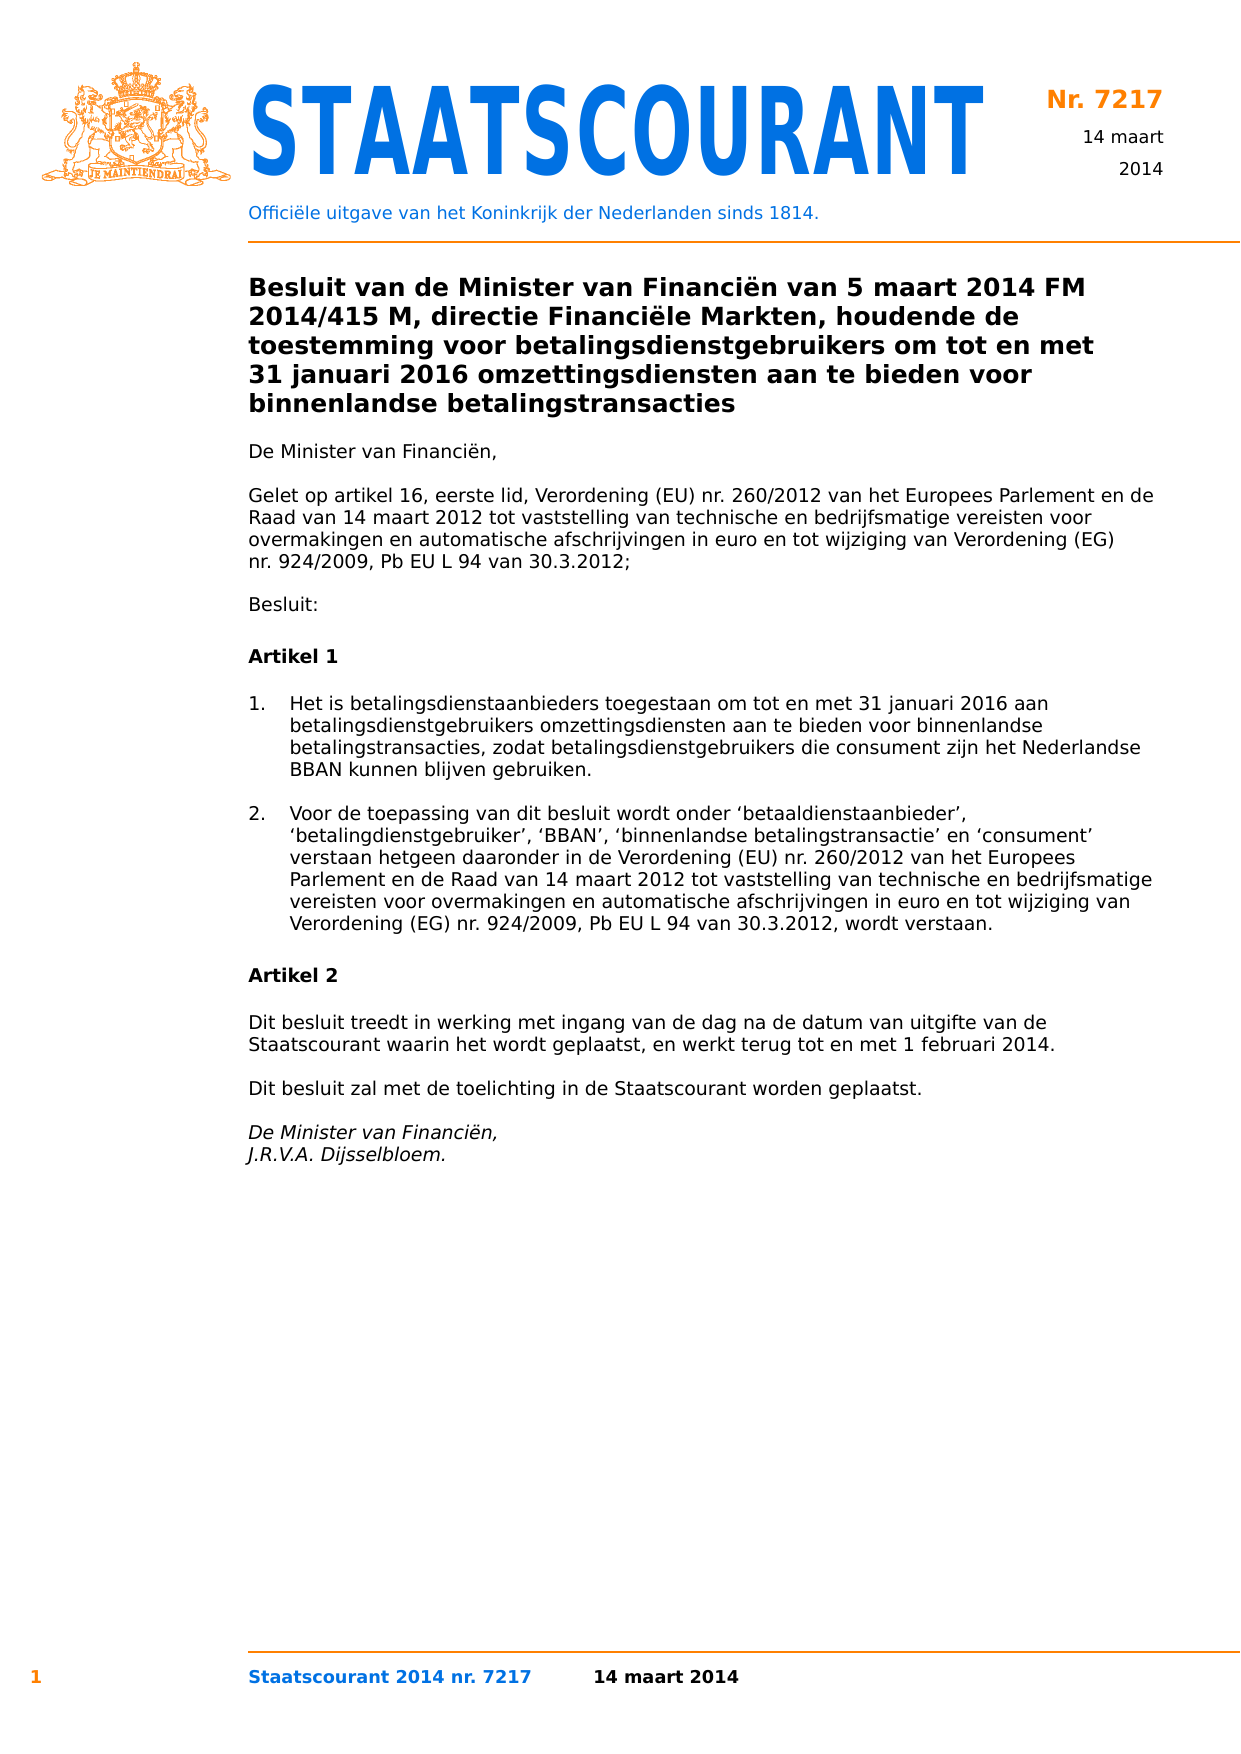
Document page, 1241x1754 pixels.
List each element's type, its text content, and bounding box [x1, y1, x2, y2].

text Gelet op artikel 16, eerste lid, Verordening (EU) nr. 260/2012 van het Europees Parlement en de Raad van 14 maart 2012 tot vaststelling van technische en bedrijfsmatige vereisten voor overmakingen en automatische afschrijvingen in euro en tot wijziging van Verordening (EG) nr. 924/2009, Pb EU L 94 van 30.3.2012; [248, 484, 1163, 572]
text De Minister van Financiën, [248, 441, 1163, 463]
text 2. Voor de toepassing van dit besluit wordt onder ‘betaaldienstaanbieder’, ‘betalingdienstgebruiker’, ‘BBAN’, ‘binnenlandse betalingstransactie’ en ‘consument’ verstaan hetgeen daaronder in de Verordening (EU) nr. 260/2012 van het Europees Parlement en de Raad van 14 maart 2012 tot vaststelling van technische en bedrijfsmatige vereisten voor overmakingen en automatische afschrijvingen in euro en tot wijziging van Verordening (EG) nr. 924/2009, Pb EU L 94 van 30.3.2012, wordt verstaan. [248, 803, 1163, 935]
table_cell 14 maart [998, 121, 1240, 153]
subtitle Besluit van de Minister van Financiën van 5 maart 2014 FM 2014/415 M, directie Financiële Markten, houdende de toestemming voor betalingsdienstgebruikers om tot en met 31 januari 2016 omzettingsdiensten aan te bieden voor binnenlandse betalingstransacties [248, 273, 1163, 419]
table_header Nr. 7217 [998, 62, 1240, 121]
table_header STAATSCOURANT [248, 62, 998, 203]
table_cell Officiële uitgave van het Koninkrijk der Nederlanden sinds 1814. [248, 203, 1240, 241]
text Besluit: [248, 594, 1163, 616]
table_header [25, 62, 248, 241]
subtitle Artikel 1 [248, 646, 1163, 668]
text Dit besluit treedt in werking met ingang van de dag na de datum van uitgifte van de Staatscourant waarin het wordt geplaatst, en werkt terug tot en met 1 februari 2014. [248, 1012, 1163, 1056]
table_cell 2014 [998, 153, 1240, 203]
text 1. Het is betalingsdienstaanbieders toegestaan om tot en met 31 januari 2016 aan betalingsdienstgebruikers omzettingsdiensten aan te bieden voor binnenlandse betalingstransacties, zodat betalingsdienstgebruikers die consument zijn het Nederlandse BBAN kunnen blijven gebruiken. [248, 693, 1163, 781]
subtitle Artikel 2 [248, 965, 1163, 987]
text Dit besluit zal met de toelichting in de Staatscourant worden geplaatst. [248, 1078, 1163, 1100]
text De Minister van Financiën, J.R.V.A. Dijsselbloem. [248, 1122, 1163, 1166]
picture [41, 62, 231, 186]
